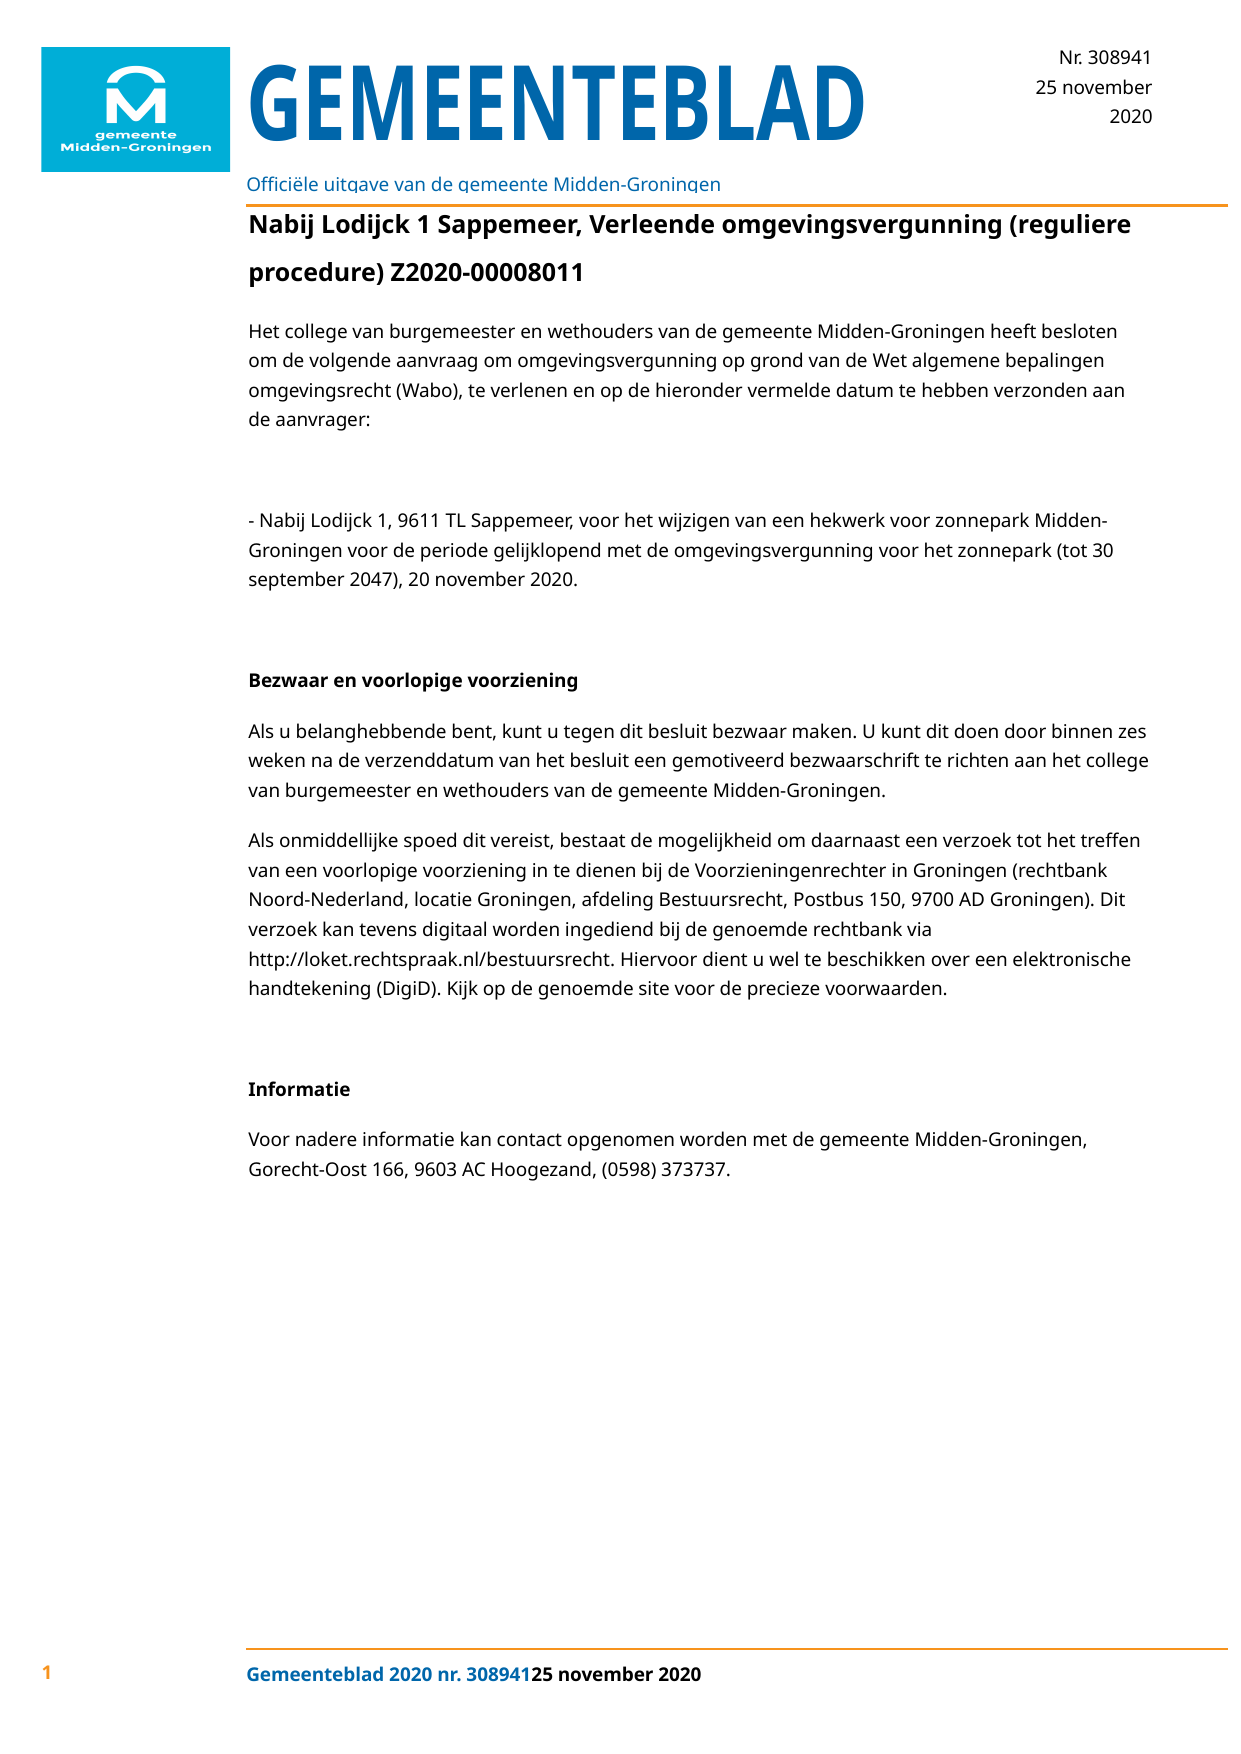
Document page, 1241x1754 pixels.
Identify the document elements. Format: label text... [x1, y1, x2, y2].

text Bezwaar en voorlopige voorziening [248, 667, 1152, 693]
text Als onmiddellijke spoed dit vereist, bestaat de mogelijkheid om daarnaast een verzoek tot het treffen van een voorlopige voorziening in te dienen bij de Voorzieningenrechter in Groningen (rechtbank Noord-Nederland, locatie Groningen, afdeling Bestuursrecht, Postbus 150, 9700 AD Groningen). Dit verzoek kan tevens digitaal worden ingediend bij de genoemde rechtbank via http://loket.rechtspraak.nl/bestuursrecht. Hiervoor dient u wel te beschikken over een elektronische handtekening (DigiD). Kijk op de genoemde site voor de precieze voorwaarden. [248, 827, 1152, 1001]
text Nabij Lodijck 1 Sappemeer, Verleende omgevingsvergunning (reguliere procedure) Z2020-00008011 [248, 207, 1152, 288]
picture [184, 146, 190, 153]
text Als u belanghebbende bent, kunt u tegen dit besluit bezwaar maken. U kunt dit doen door binnen zes weken na de verzenddatum van het besluit een gemotiveerd bezwaarschrift te richten aan het college van burgemeester en wethouders van de gemeente Midden-Groningen. [248, 718, 1152, 803]
text Informatie [248, 1076, 1152, 1102]
picture [107, 89, 165, 122]
picture [108, 66, 164, 82]
text Voor nadere informatie kan contact opgenomen worden met de gemeente Midden-Groningen, Gorecht-Oost 166, 9603 AC Hoogezand, (0598) 373737. [248, 1127, 1152, 1182]
text - Nabij Lodijck 1, 9611 TL Sappemeer, voor het wijzigen van een hekwerk voor zonnepark Midden-Groningen voor de periode gelijklopend met de omgevingsvergunning voor het zonnepark (tot 30 september 2047), 20 november 2020. [248, 507, 1152, 592]
text Het college van burgemeester en wethouders van de gemeente Midden-Groningen heeft besloten om de volgende aanvraag om omgevingsvergunning op grond van de Wet algemene bepalingen omgevingsrecht (Wabo), te verlenen en op de hieronder vermelde datum te hebben verzonden aan de aanvrager: [248, 318, 1152, 432]
